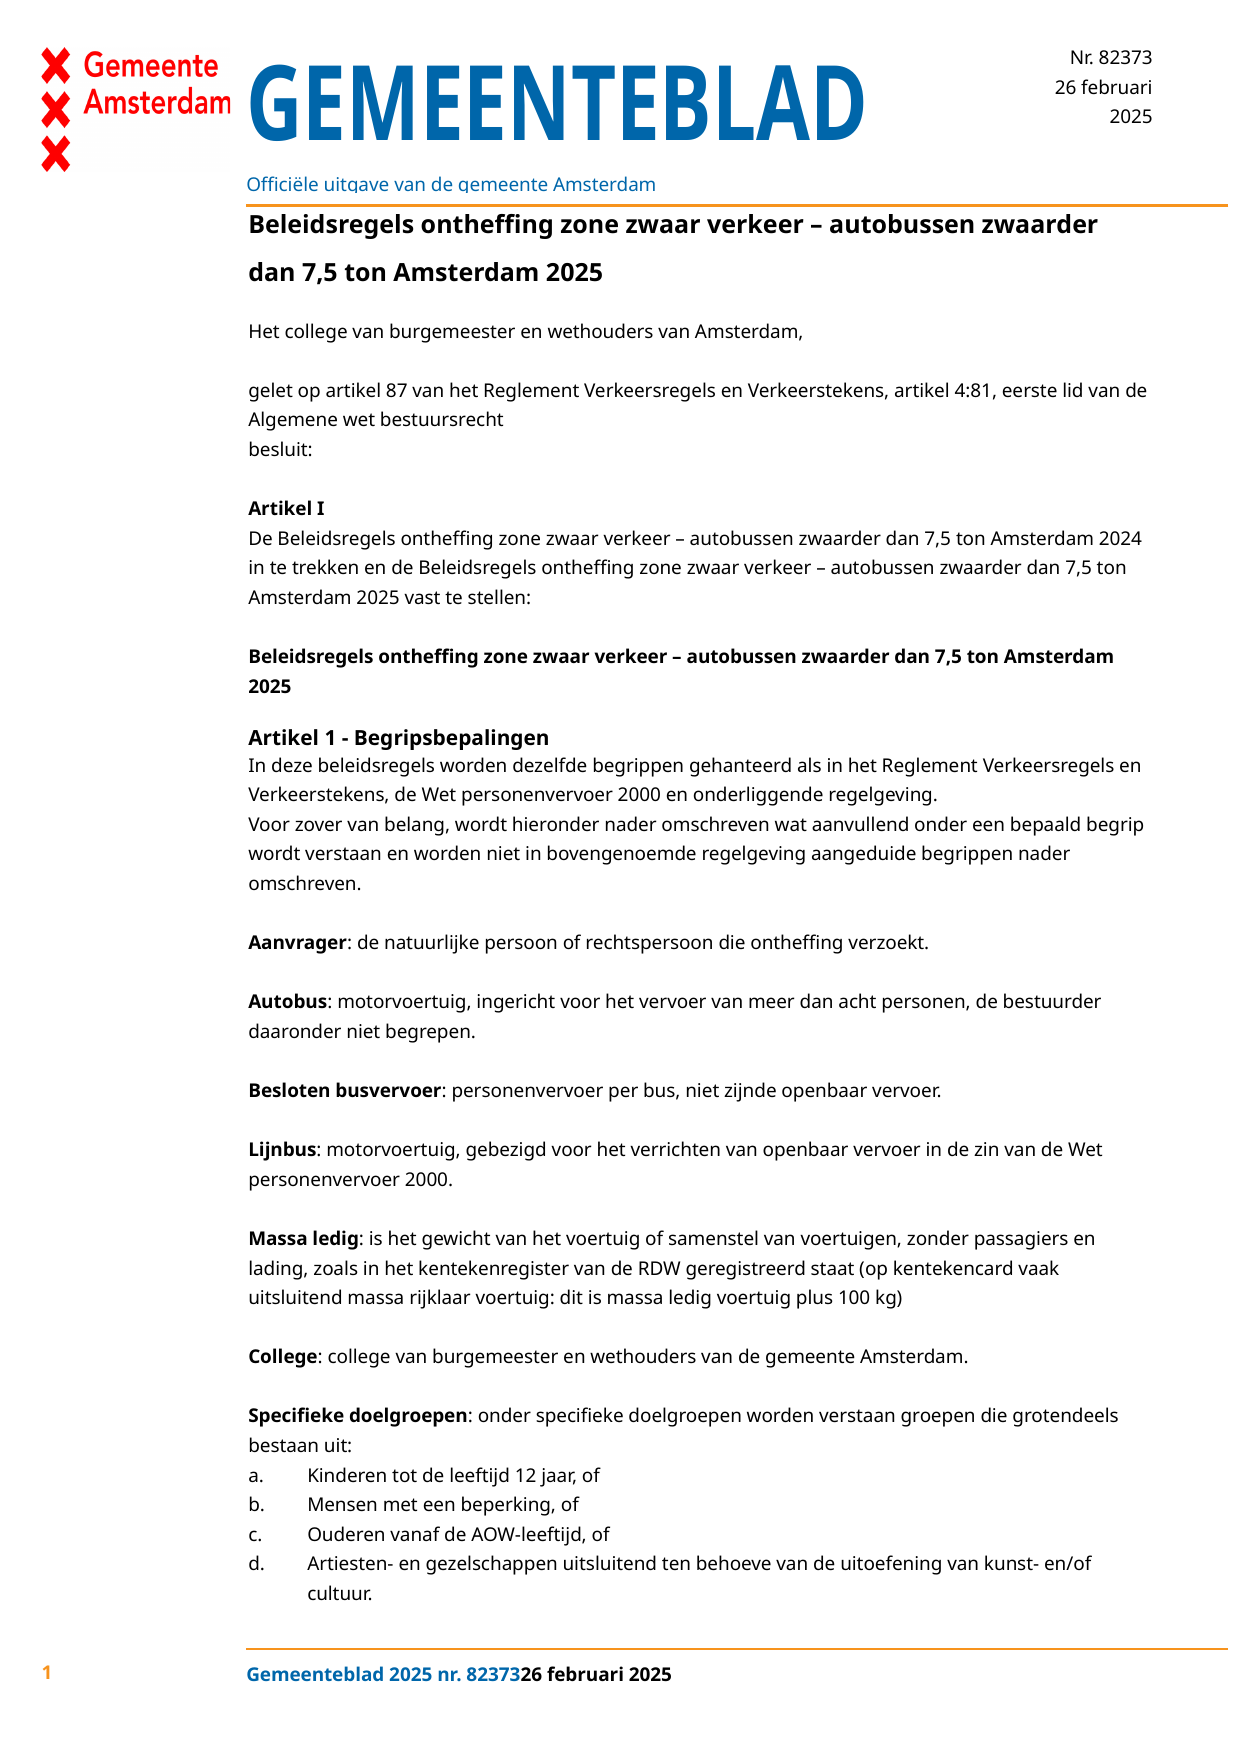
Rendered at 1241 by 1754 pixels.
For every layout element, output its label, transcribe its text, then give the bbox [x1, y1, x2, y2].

text Besloten busvervoer: personenvervoer per bus, niet zijnde openbaar vervoer. [248, 1077, 1152, 1103]
text Massa ledig: is het gewicht van het voertuig of samenstel van voertuigen, zonder passagiers en lading, zoals in het kentekenregister van de RDW geregistreerd staat (op kentekencard vaak uitsluitend massa rijklaar voertuig: dit is massa ledig voertuig plus 100 kg) [248, 1225, 1152, 1310]
text Voor zover van belang, wordt hieronder nader omschreven wat aanvullend onder een bepaald begrip wordt verstaan en worden niet in bovengenoemde regelgeving aangeduide begrippen nader omschreven. [248, 811, 1152, 896]
text gelet op artikel 87 van het Reglement Verkeersregels en Verkeerstekens, artikel 4:81, eerste lid van de Algemene wet bestuursrecht [248, 377, 1152, 432]
picture [41, 47, 231, 172]
list Kinderen tot de leeftijd 12 jaar, of [248, 1462, 1152, 1487]
text In deze beleidsregels worden dezelfde begrippen gehanteerd als in het Reglement Verkeersregels en Verkeerstekens, de Wet personenvervoer 2000 en onderliggende regelgeving. [248, 752, 1152, 807]
text Artikel I [248, 495, 1152, 521]
text College: college van burgemeester en wethouders van de gemeente Amsterdam. [248, 1343, 1152, 1369]
list Ouderen vanaf de AOW-leeftijd, of [248, 1521, 1152, 1547]
text Autobus: motorvoertuig, ingericht voor het vervoer van meer dan acht personen, de bestuurder daaronder niet begrepen. [248, 988, 1152, 1044]
text Beleidsregels ontheffing zone zwaar verkeer – autobussen zwaarder dan 7,5 ton Amsterdam 2025 [248, 207, 1152, 288]
text Artikel 1 - Begripsbepalingen [248, 723, 1152, 752]
text Lijnbus: motorvoertuig, gebezigd voor het verrichten van openbaar vervoer in de zin van de Wet personenvervoer 2000. [248, 1136, 1152, 1192]
list Mensen met een beperking, of [248, 1491, 1152, 1517]
text besluit: [248, 436, 1152, 462]
text De Beleidsregels ontheffing zone zwaar verkeer – autobussen zwaarder dan 7,5 ton Amsterdam 2024 in te trekken en de Beleidsregels ontheffing zone zwaar verkeer – autobussen zwaarder dan 7,5 ton Amsterdam 2025 vast te stellen: [248, 525, 1152, 610]
text Het college van burgemeester en wethouders van Amsterdam, [248, 318, 1152, 344]
text Specifieke doelgroepen: onder specifieke doelgroepen worden verstaan groepen die grotendeels bestaan uit: [248, 1403, 1152, 1458]
list Artiesten- en gezelschappen uitsluitend ten behoeve van de uitoefening van kunst- en/of cultuur. [248, 1551, 1152, 1606]
text Beleidsregels ontheffing zone zwaar verkeer – autobussen zwaarder dan 7,5 ton Amsterdam 2025 [248, 643, 1152, 699]
text Aanvrager: de natuurlijke persoon of rechtspersoon die ontheffing verzoekt. [248, 929, 1152, 955]
